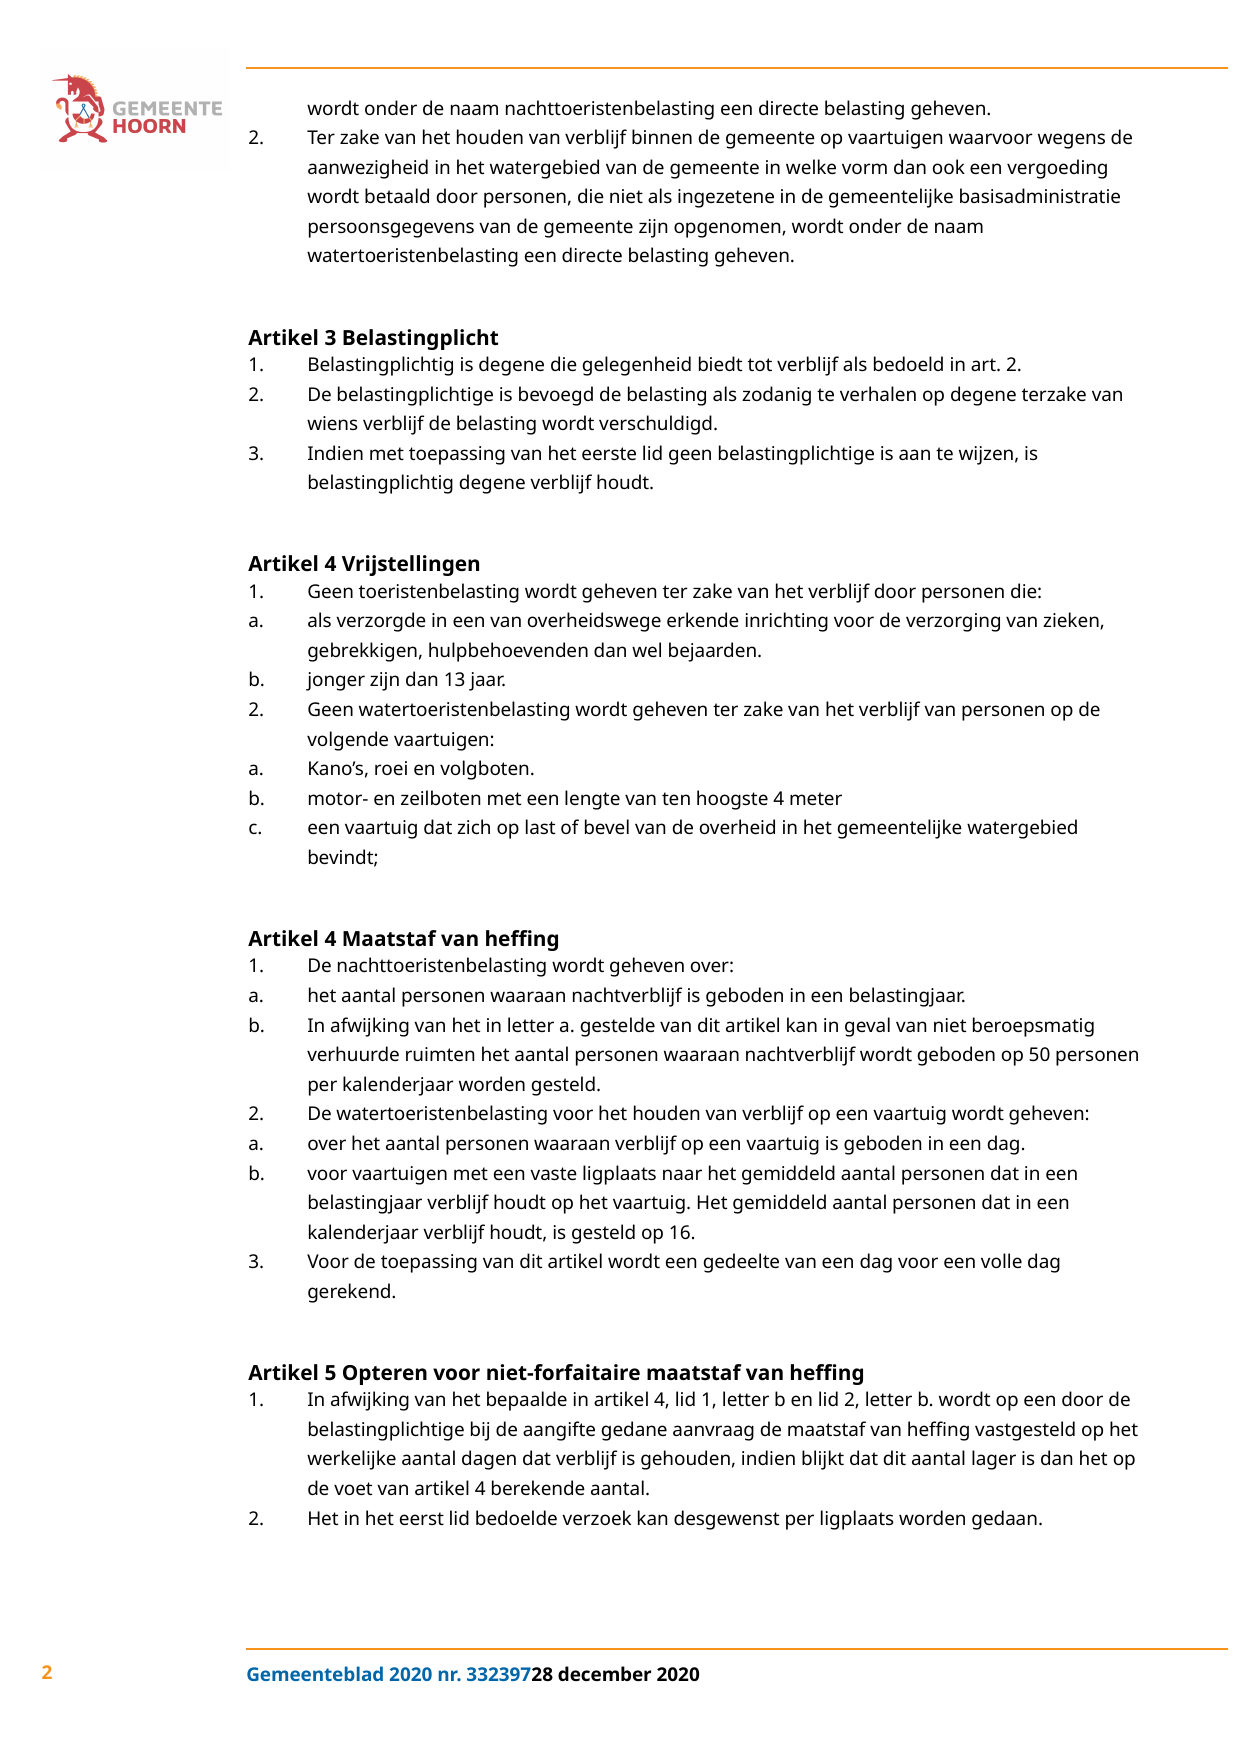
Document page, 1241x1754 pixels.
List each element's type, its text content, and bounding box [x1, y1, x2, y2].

list voor vaartuigen met een vaste ligplaats naar het gemiddeld aantal personen dat in een belastingjaar verblijf houdt op het vaartuig. Het gemiddeld aantal personen dat in een kalenderjaar verblijf houdt, is gesteld op 16. [248, 1160, 1152, 1244]
text Artikel 4 Vrijstellingen [248, 549, 1152, 578]
list wordt onder de naam nachttoeristenbelasting een directe belasting geheven. [248, 95, 1152, 121]
list over het aantal personen waaraan verblijf op een vaartuig is geboden in een dag. [248, 1130, 1152, 1156]
picture [41, 47, 231, 172]
list Het in het eerst lid bedoelde verzoek kan desgewenst per ligplaats worden gedaan. [248, 1505, 1152, 1531]
list als verzorgde in een van overheidswege erkende inrichting voor de verzorging van zieken, gebrekkigen, hulpbehoevenden dan wel bejaarden. [248, 607, 1152, 663]
list Ter zake van het houden van verblijf binnen de gemeente op vaartuigen waarvoor wegens de aanwezigheid in het watergebied van de gemeente in welke vorm dan ook een vergoeding wordt betaald door personen, die niet als ingezetene in de gemeentelijke basisadministratie persoonsgegevens van de gemeente zijn opgenomen, wordt onder de naam watertoeristenbelasting een directe belasting geheven. [248, 124, 1152, 268]
text Artikel 3 Belastingplicht [248, 323, 1152, 351]
list De nachttoeristenbelasting wordt geheven over: [248, 953, 1152, 978]
list jonger zijn dan 13 jaar. [248, 667, 1152, 692]
list Voor de toepassing van dit artikel wordt een gedeelte van een dag voor een volle dag gerekend. [248, 1248, 1152, 1304]
list De belastingplichtige is bevoegd de belasting als zodanig te verhalen op degene terzake van wiens verblijf de belasting wordt verschuldigd. [248, 381, 1152, 436]
list motor- en zeilboten met een lengte van ten hoogste 4 meter [248, 785, 1152, 811]
list een vaartuig dat zich op last of bevel van de overheid in het gemeentelijke watergebied bevindt; [248, 814, 1152, 870]
list In afwijking van het in letter a. gestelde van dit artikel kan in geval van niet beroepsmatig verhuurde ruimten het aantal personen waaraan nachtverblijf wordt geboden op 50 personen per kalenderjaar worden gesteld. [248, 1012, 1152, 1097]
text Artikel 5 Opteren voor niet-forfaitaire maatstaf van heffing [248, 1358, 1152, 1386]
list Geen toeristenbelasting wordt geheven ter zake van het verblijf door personen die: [248, 578, 1152, 604]
list Belastingplichtig is degene die gelegenheid biedt tot verblijf als bedoeld in art. 2. [248, 351, 1152, 377]
list Kano’s, roei en volgboten. [248, 755, 1152, 781]
list Geen watertoeristenbelasting wordt geheven ter zake van het verblijf van personen op de volgende vaartuigen: [248, 696, 1152, 752]
list het aantal personen waaraan nachtverblijf is geboden in een belastingjaar. [248, 982, 1152, 1008]
list De watertoeristenbelasting voor het houden van verblijf op een vaartuig wordt geheven: [248, 1101, 1152, 1126]
text Artikel 4 Maatstaf van heffing [248, 924, 1152, 953]
list Indien met toepassing van het eerste lid geen belastingplichtige is aan te wijzen, is belastingplichtig degene verblijf houdt. [248, 440, 1152, 495]
list In afwijking van het bepaalde in artikel 4, lid 1, letter b en lid 2, letter b. wordt op een door de belastingplichtige bij de aangifte gedane aanvraag de maatstaf van heffing vastgesteld op het werkelijke aantal dagen dat verblijf is gehouden, indien blijkt dat dit aantal lager is dan het op de voet van artikel 4 berekende aantal. [248, 1386, 1152, 1501]
